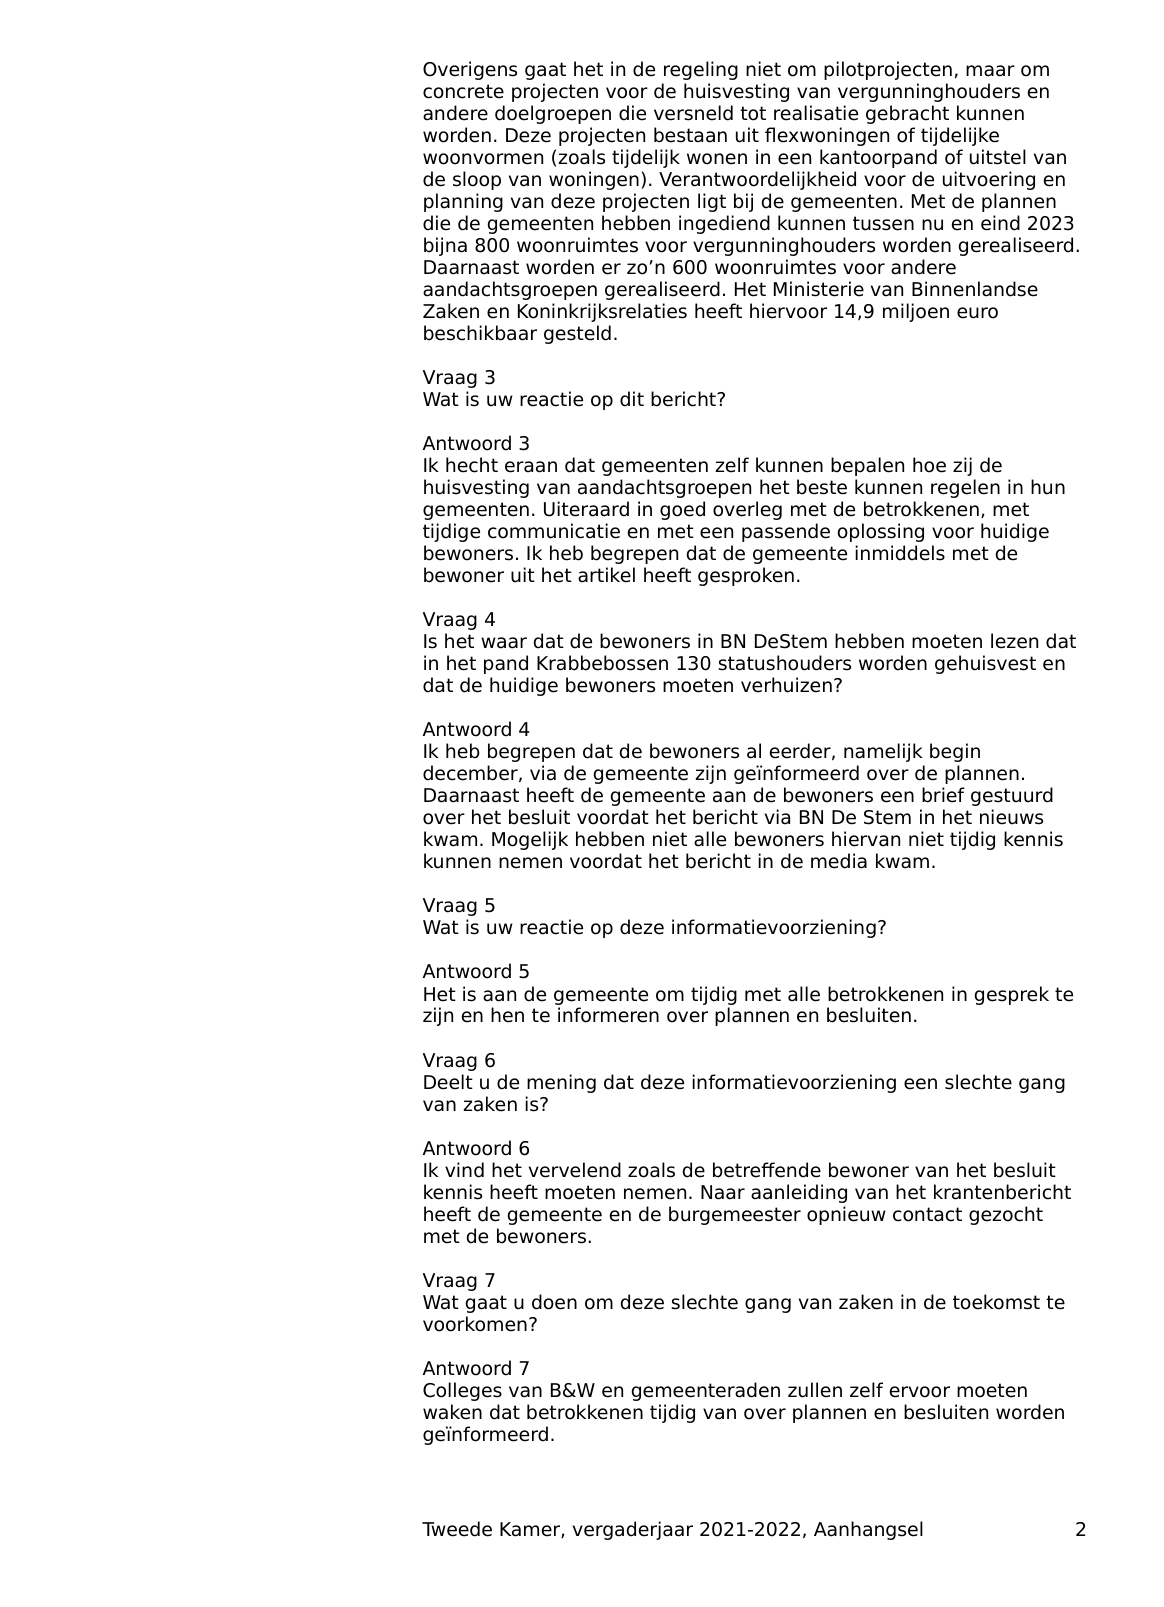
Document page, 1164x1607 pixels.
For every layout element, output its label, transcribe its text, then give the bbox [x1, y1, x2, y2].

text Is het waar dat de bewoners in BN DeStem hebben moeten lezen dat in het pand Krabbebossen 130 statushouders worden gehuisvest en dat de huidige bewoners moeten verhuizen? [422, 631, 1087, 697]
text Vraag 5 [422, 895, 1087, 917]
text Overigens gaat het in de regeling niet om pilotprojecten, maar om concrete projecten voor de huisvesting van vergunninghouders en andere doelgroepen die versneld tot realisatie gebracht kunnen worden. Deze projecten bestaan uit flexwoningen of tijdelijke woonvormen (zoals tijdelijk wonen in een kantoorpand of uitstel van de sloop van woningen). Verantwoordelijkheid voor de uitvoering en planning van deze projecten ligt bij de gemeenten. Met de plannen die de gemeenten hebben ingediend kunnen tussen nu en eind 2023 bijna 800 woonruimtes voor vergunninghouders worden gerealiseerd. Daarnaast worden er zo’n 600 woonruimtes voor andere aandachtsgroepen gerealiseerd. Het Ministerie van Binnenlandse Zaken en Koninkrijksrelaties heeft hiervoor 14,9 miljoen euro beschikbaar gesteld. [422, 59, 1087, 345]
text Vraag 4 [422, 609, 1087, 631]
text Ik heb begrepen dat de bewoners al eerder, namelijk begin december, via de gemeente zijn geïnformeerd over de plannen. Daarnaast heeft de gemeente aan de bewoners een brief gestuurd over het besluit voordat het bericht via BN De Stem in het nieuws kwam. Mogelijk hebben niet alle bewoners hiervan niet tijdig kennis kunnen nemen voordat het bericht in de media kwam. [422, 741, 1087, 873]
text Antwoord 7 [422, 1358, 1087, 1380]
text Ik vind het vervelend zoals de betreffende bewoner van het besluit kennis heeft moeten nemen. Naar aanleiding van het krantenbericht heeft de gemeente en de burgemeester opnieuw contact gezocht met de bewoners. [422, 1160, 1087, 1248]
text Wat gaat u doen om deze slechte gang van zaken in de toekomst te voorkomen? [422, 1292, 1087, 1336]
text Antwoord 5 [422, 961, 1087, 983]
text Ik hecht eraan dat gemeenten zelf kunnen bepalen hoe zij de huisvesting van aandachtsgroepen het beste kunnen regelen in hun gemeenten. Uiteraard in goed overleg met de betrokkenen, met tijdige communicatie en met een passende oplossing voor huidige bewoners. Ik heb begrepen dat de gemeente inmiddels met de bewoner uit het artikel heeft gesproken. [422, 455, 1087, 587]
text Wat is uw reactie op dit bericht? [422, 389, 1087, 411]
text Het is aan de gemeente om tijdig met alle betrokkenen in gesprek te zijn en hen te informeren over plannen en besluiten. [422, 983, 1087, 1027]
text Antwoord 4 [422, 719, 1087, 741]
text Deelt u de mening dat deze informatievoorziening een slechte gang van zaken is? [422, 1072, 1087, 1116]
text Wat is uw reactie op deze informatievoorziening? [422, 917, 1087, 939]
text Antwoord 3 [422, 433, 1087, 455]
text Vraag 3 [422, 367, 1087, 389]
text Vraag 7 [422, 1270, 1087, 1292]
text Vraag 6 [422, 1049, 1087, 1072]
text Colleges van B&W en gemeenteraden zullen zelf ervoor moeten waken dat betrokkenen tijdig van over plannen en besluiten worden geïnformeerd. [422, 1380, 1087, 1446]
text Antwoord 6 [422, 1138, 1087, 1160]
